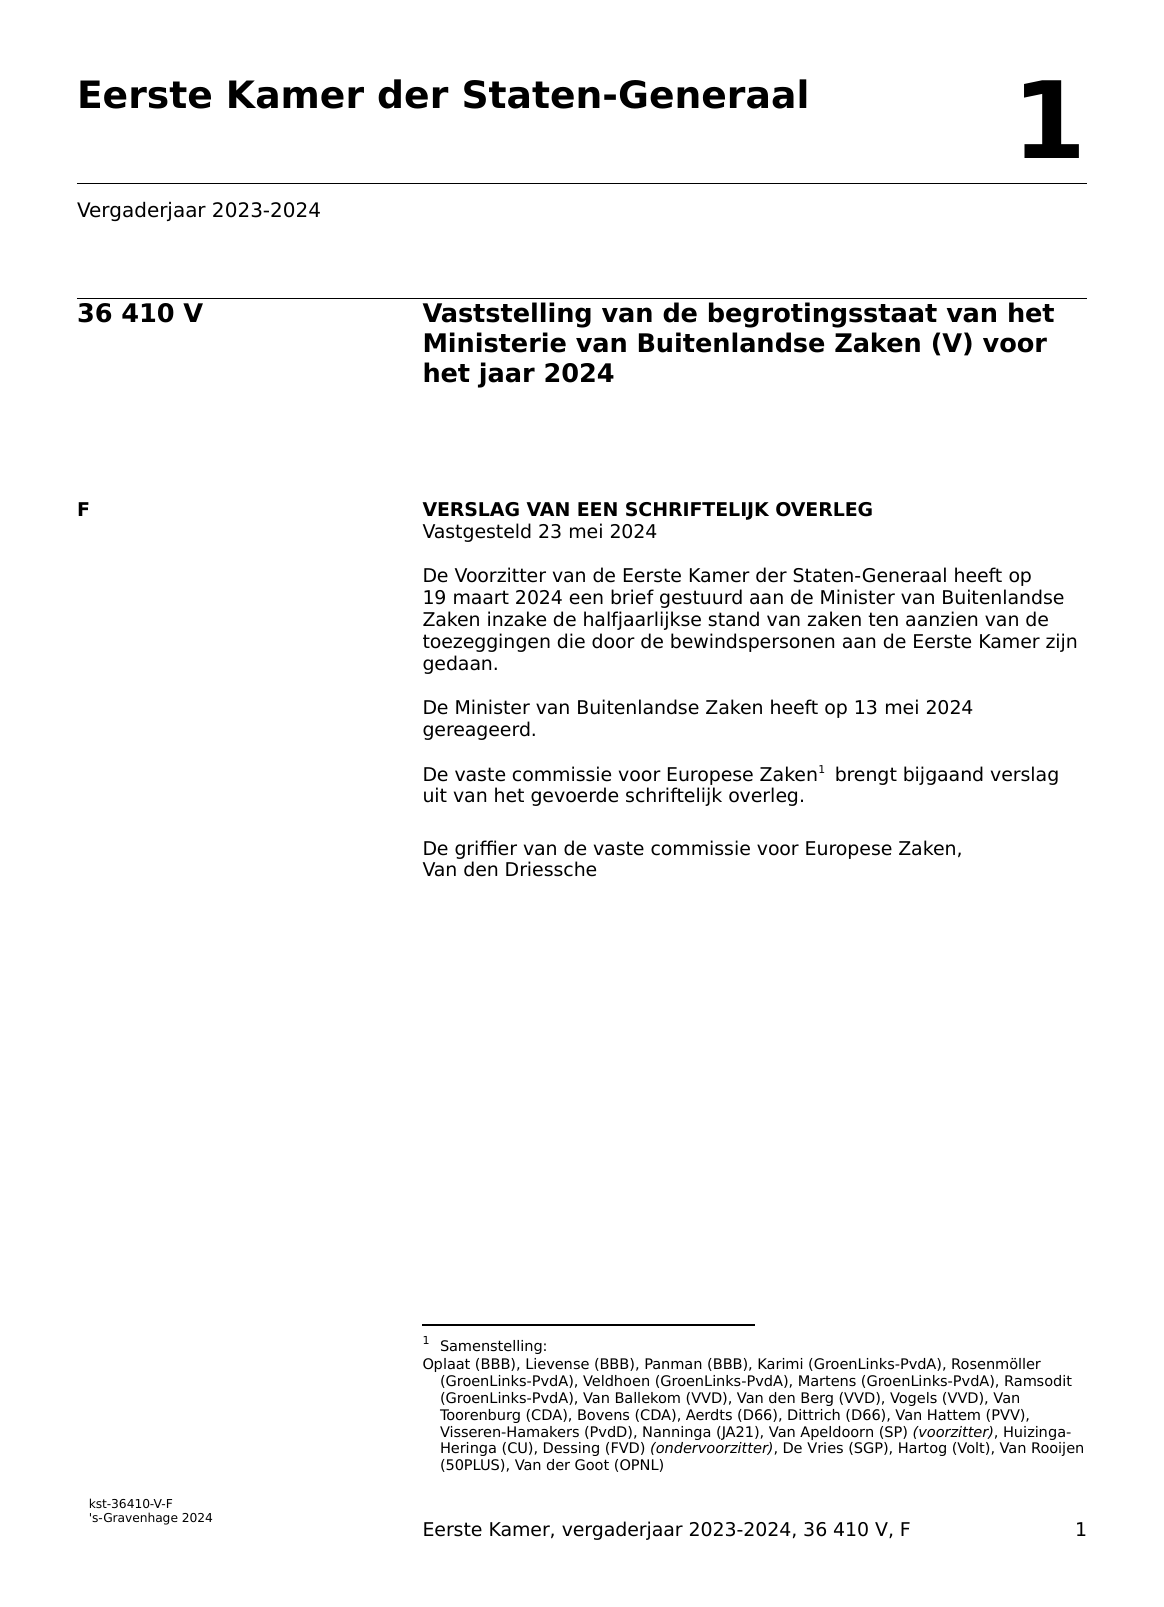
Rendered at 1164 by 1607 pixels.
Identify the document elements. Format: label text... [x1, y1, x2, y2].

text De Minister van Buitenlandse Zaken heeft op 13 mei 2024 gereageerd. [422, 697, 1087, 741]
text kst-36410-V-F [88, 1497, 323, 1511]
text De vaste commissie voor Europese Zaken brengt bijgaand verslag uit van het gevoerde schriftelijk overleg. [422, 763, 1087, 807]
table_cell Vergaderjaar 2023-2024 [77, 184, 1087, 298]
text Vastgesteld 23 mei 2024 [422, 521, 1087, 543]
subtitle F VERSLAG VAN EEN SCHRIFTELIJK OVERLEG [77, 499, 1087, 521]
text Samenstelling: [422, 1334, 1087, 1356]
text De griffier van de vaste commissie voor Europese Zaken, Van den Driessche [422, 837, 1087, 881]
table_header Eerste Kamer der Staten-Generaal [77, 59, 886, 183]
table_header 1 [886, 59, 1087, 183]
text De Voorzitter van de Eerste Kamer der Staten-Generaal heeft op 19 maart 2024 een brief gestuurd aan de Minister van Buitenlandse Zaken inzake de halfjaarlijkse stand van zaken ten aanzien van de toezeggingen die door de bewindspersonen aan de Eerste Kamer zijn gedaan. [422, 565, 1087, 675]
text 's-Gravenhage 2024 [88, 1511, 323, 1525]
text Oplaat (BBB), Lievense (BBB), Panman (BBB), Karimi (GroenLinks-PvdA), Rosenmöller (GroenLinks-PvdA), Veldhoen (GroenLinks-PvdA), Martens (GroenLinks-PvdA), Ramsodit (GroenLinks-PvdA), Van Ballekom (VVD), Van den Berg (VVD), Vogels (VVD), Van Toorenburg (CDA), Bovens (CDA), Aerdts (D66), Dittrich (D66), Van Hattem (PVV), Visseren-Hamakers (PvdD), Nanninga (JA21), Van Apeldoorn (SP) (voorzitter), Huizinga-Heringa (CU), Dessing (FVD) (ondervoorzitter), De Vries (SGP), Hartog (Volt), Van Rooijen (50PLUS), Van der Goot (OPNL) [422, 1356, 1087, 1474]
subtitle 36 410 V Vaststelling van de begrotingsstaat van het Ministerie van Buitenlandse Zaken (V) voor het jaar 2024 [77, 299, 1087, 388]
